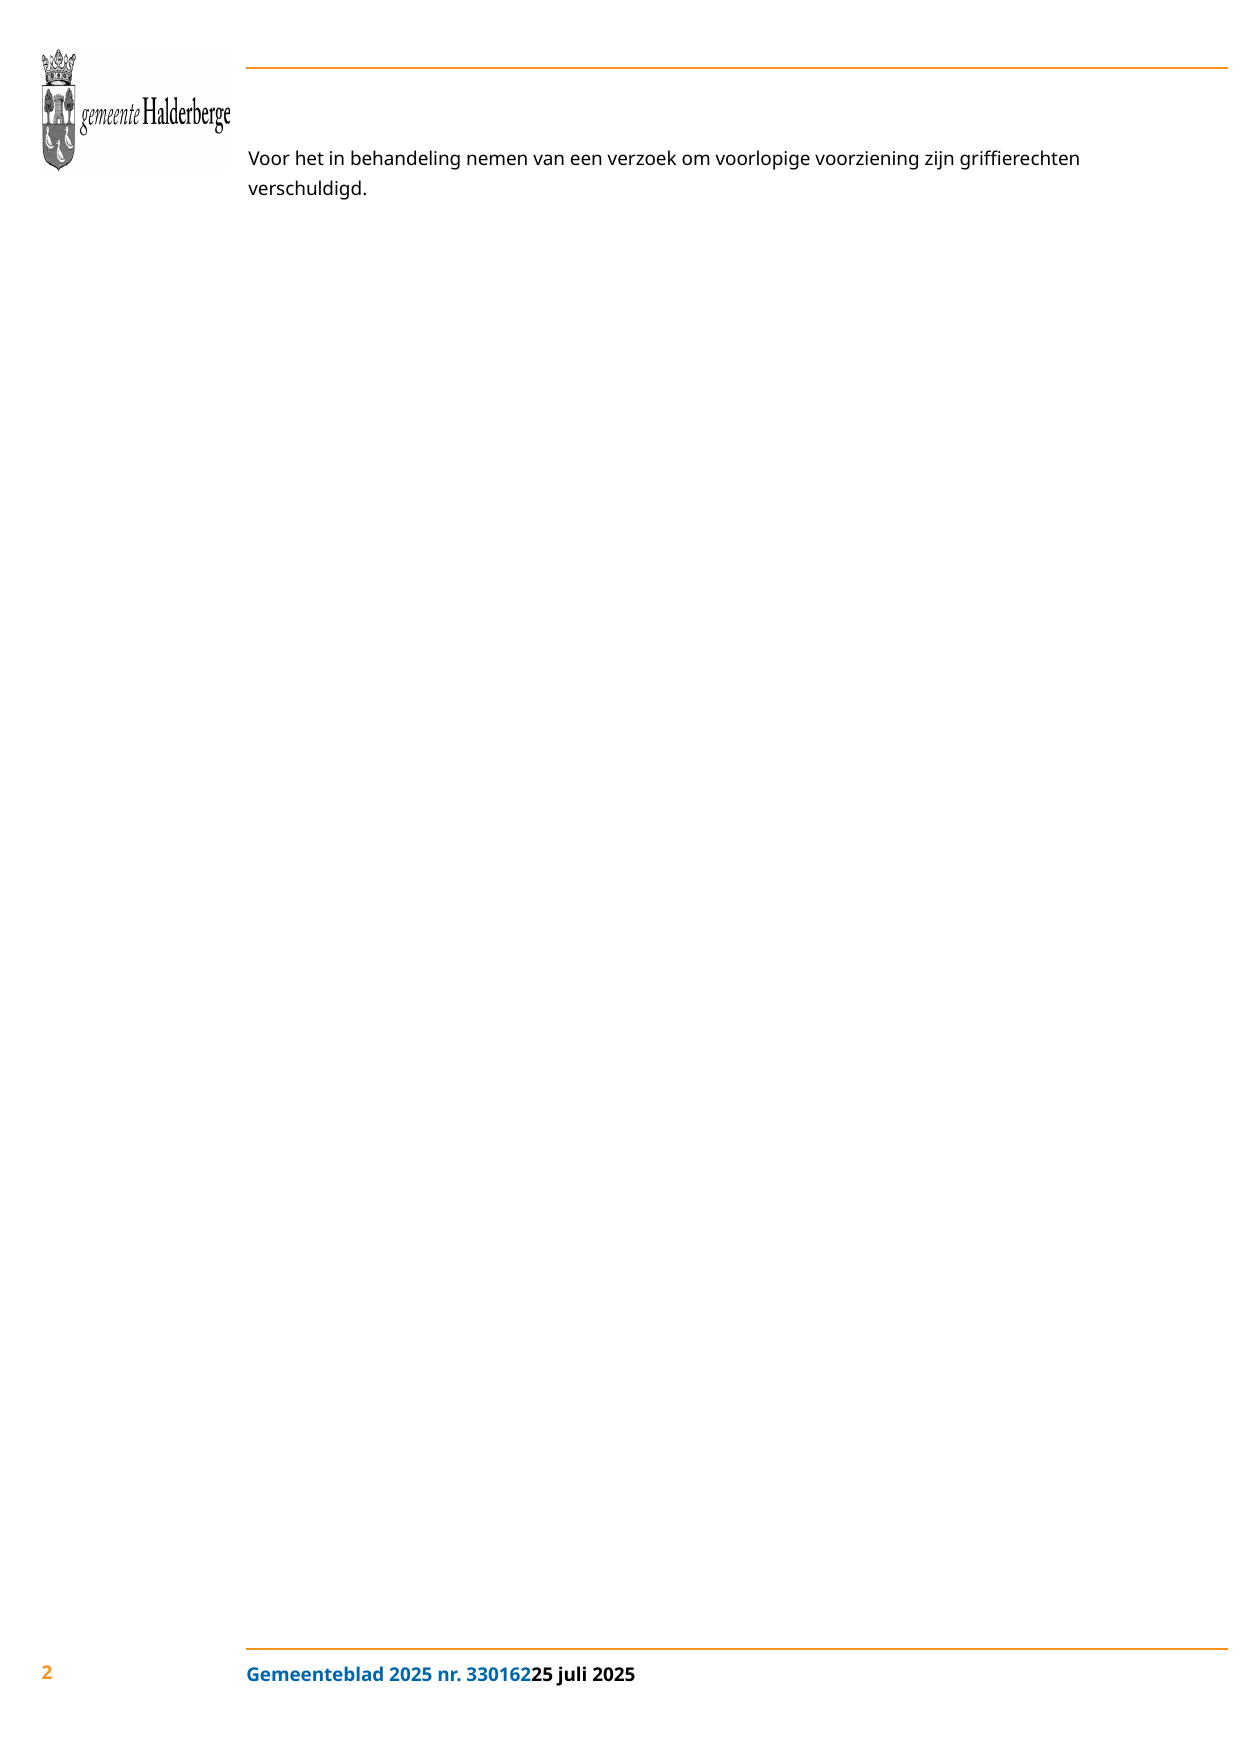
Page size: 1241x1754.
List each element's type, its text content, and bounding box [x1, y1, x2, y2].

picture [41, 47, 231, 172]
text Voor het in behandeling nemen van een verzoek om voorlopige voorziening zijn griffierechten verschuldigd. [248, 145, 1152, 201]
